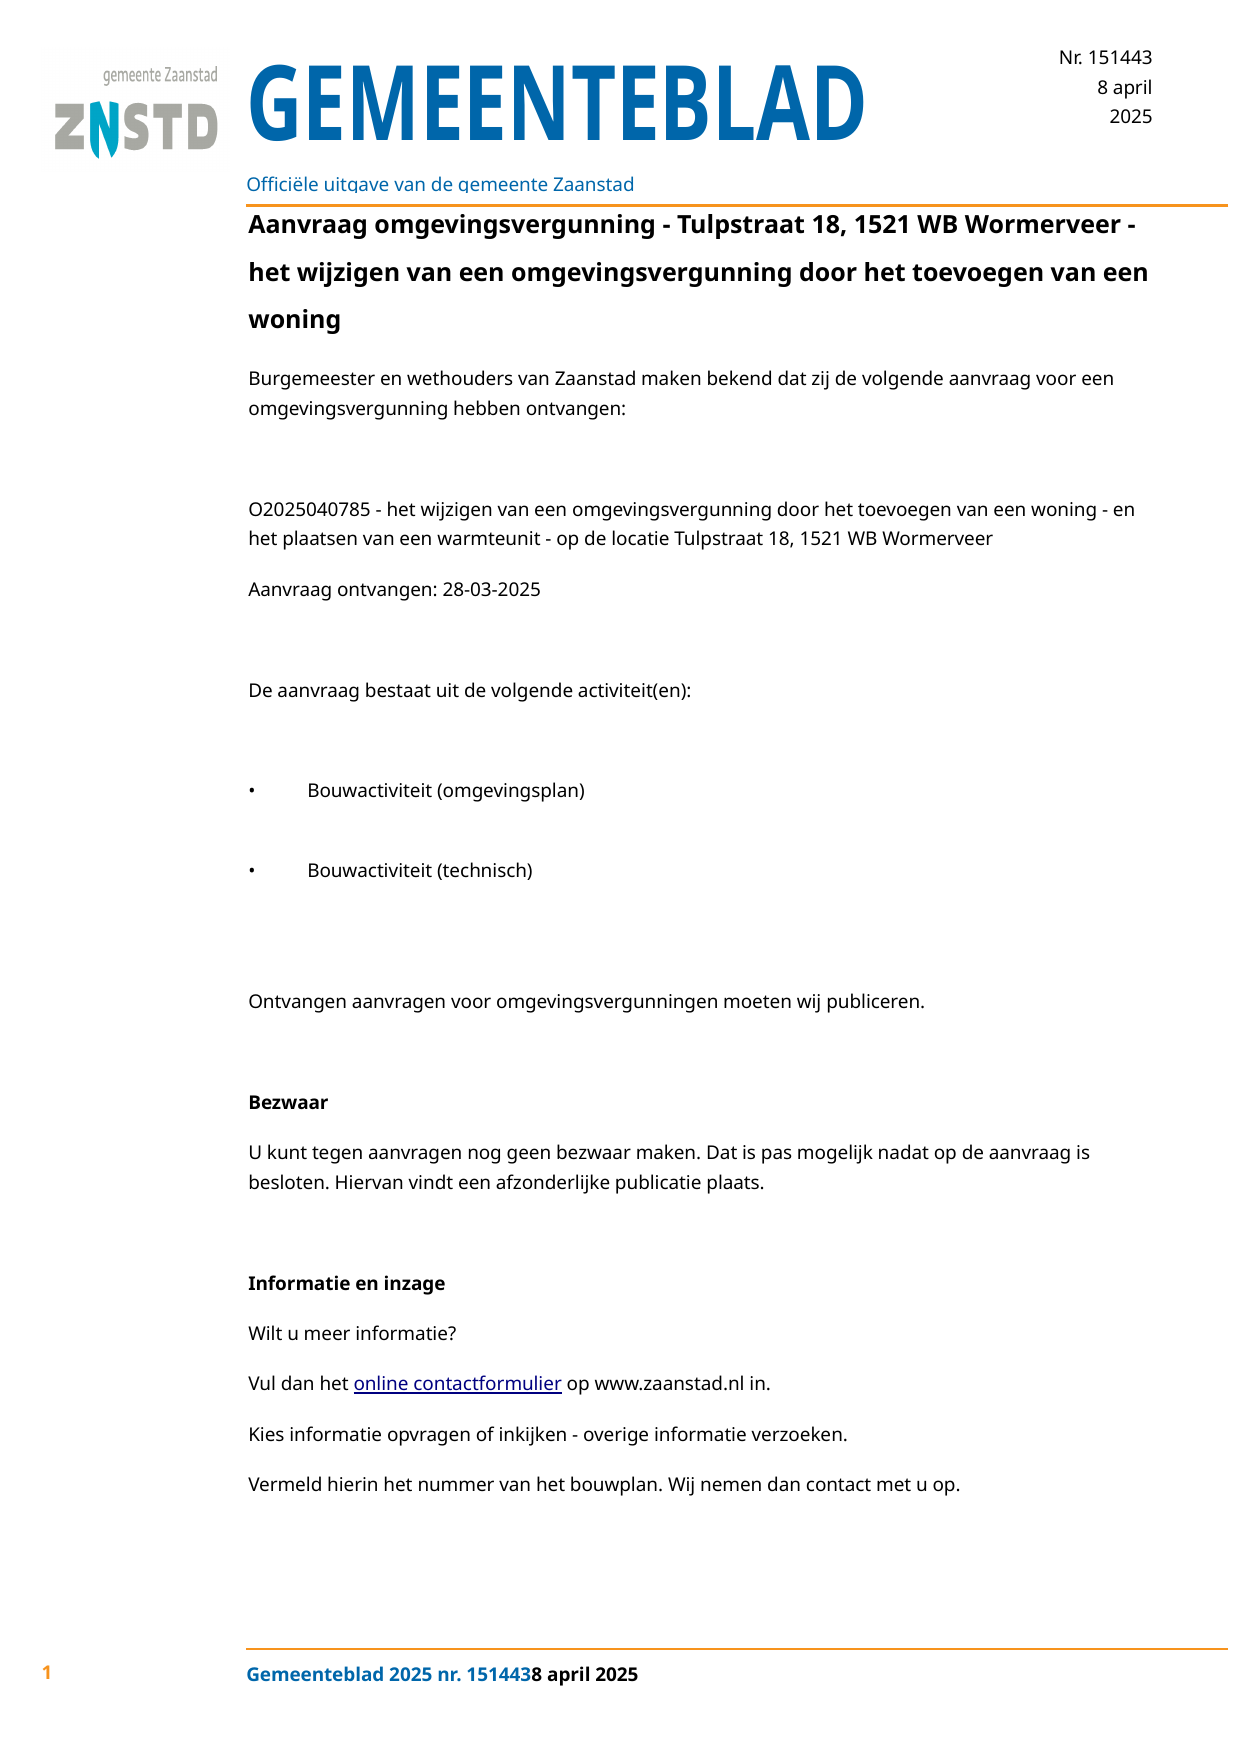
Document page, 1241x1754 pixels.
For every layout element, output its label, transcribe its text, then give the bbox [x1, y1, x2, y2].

text Aanvraag ontvangen: 28-03-2025 [248, 576, 1152, 602]
text U kunt tegen aanvragen nog geen bezwaar maken. Dat is pas mogelijk nadat op de aanvraag is besloten. Hiervan vindt een afzonderlijke publicatie plaats. [248, 1139, 1152, 1194]
text Vermeld hierin het nummer van het bouwplan. Wij nemen dan contact met u op. [248, 1471, 1152, 1497]
text Informatie en inzage [248, 1270, 1152, 1295]
text Ontvangen aanvragen voor omgevingsvergunningen moeten wij publiceren. [248, 988, 1152, 1014]
text Burgemeester en wethouders van Zaanstad maken bekend dat zij de volgende aanvraag voor een omgevingsvergunning hebben ontvangen: [248, 366, 1152, 421]
text Aanvraag omgevingsvergunning - Tulpstraat 18, 1521 WB Wormerveer - het wijzigen van een omgevingsvergunning door het toevoegen van een woning [248, 207, 1152, 336]
list Bouwactiviteit (omgevingsplan) [248, 778, 1152, 803]
text Wilt u meer informatie? [248, 1320, 1152, 1346]
text O2025040785 - het wijzigen van een omgevingsvergunning door het toevoegen van een woning - en het plaatsen van een warmteunit - op de locatie Tulpstraat 18, 1521 WB Wormerveer [248, 496, 1152, 551]
picture [41, 47, 231, 172]
text Kies informatie opvragen of inkijken - overige informatie verzoeken. [248, 1421, 1152, 1447]
text De aanvraag bestaat uit de volgende activiteit(en): [248, 677, 1152, 702]
list Bouwactiviteit (technisch) [248, 858, 1152, 883]
text Bezwaar [248, 1089, 1152, 1114]
text Vul dan het online contactformulier op www.zaanstad.nl in. [248, 1371, 1152, 1396]
